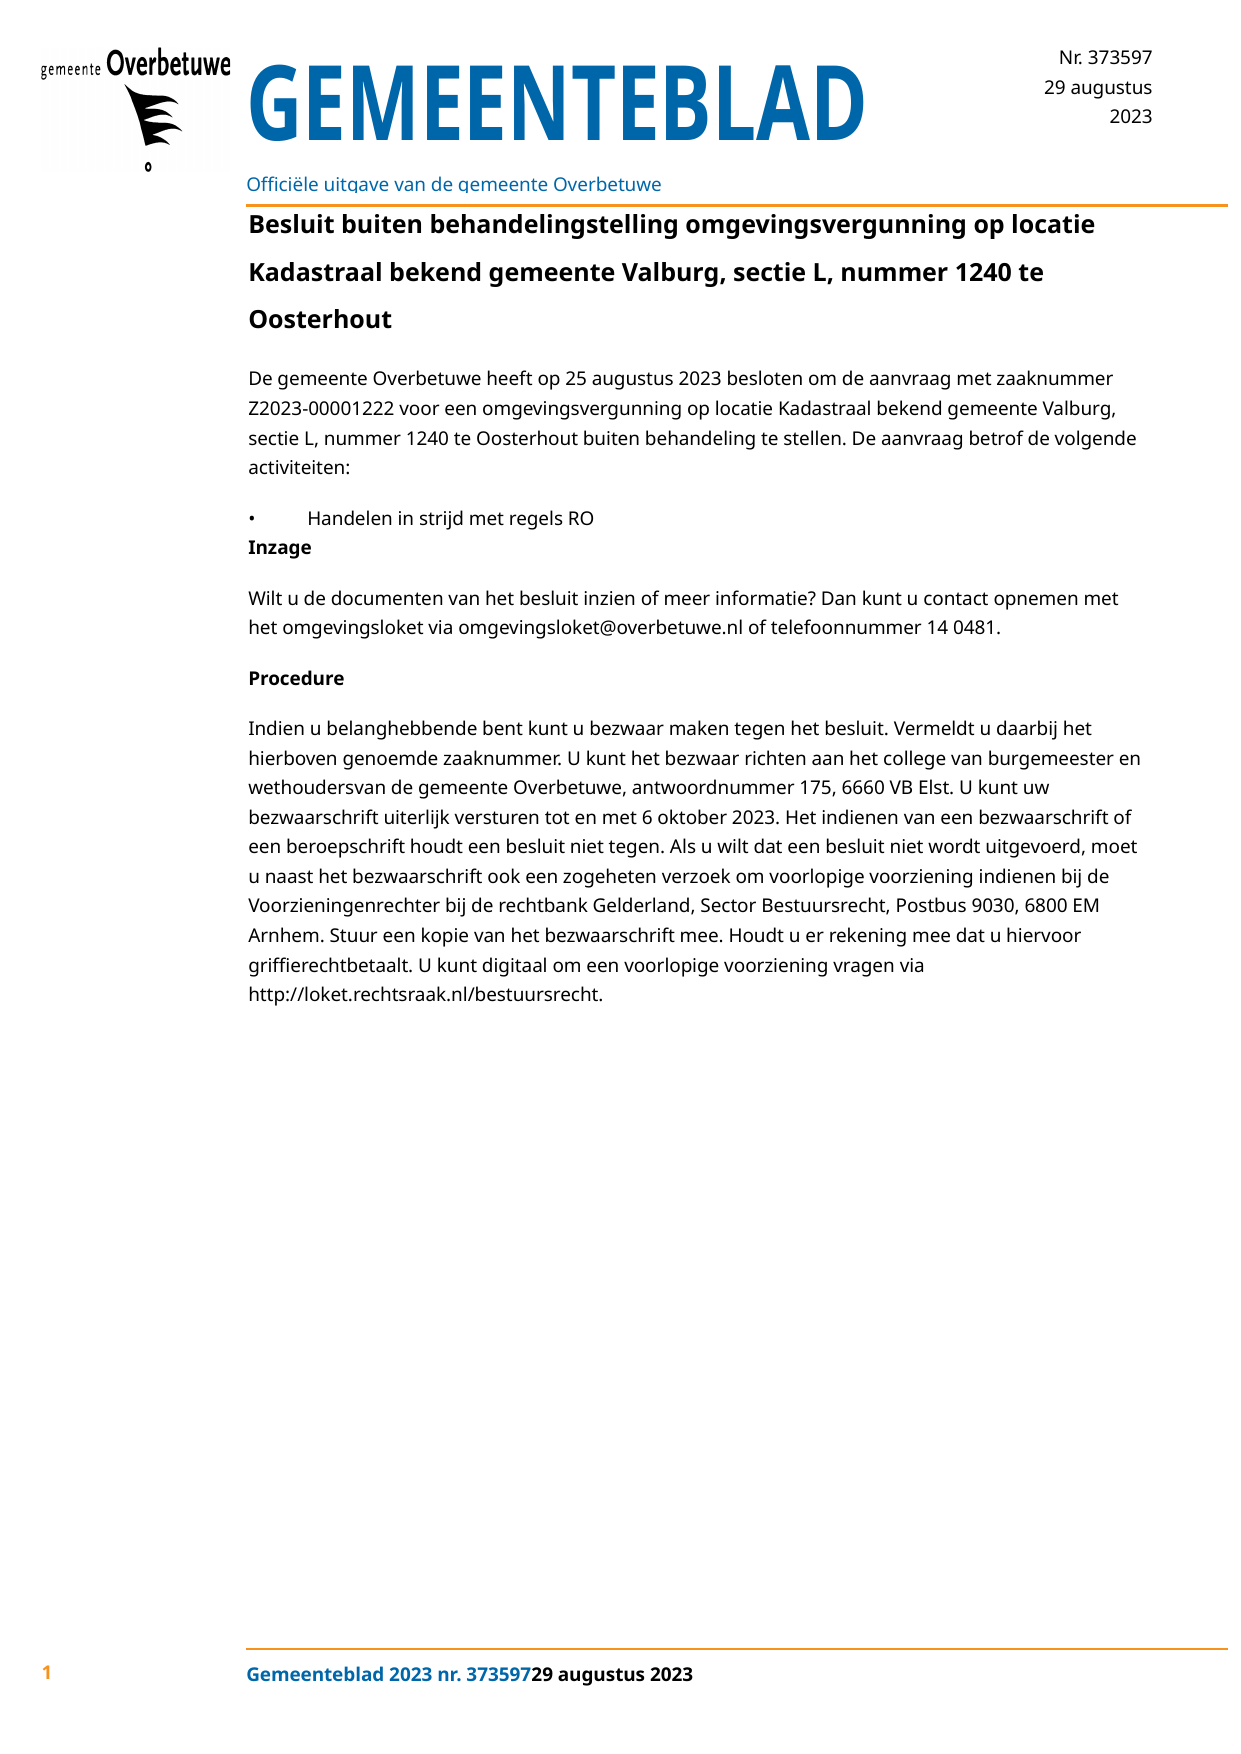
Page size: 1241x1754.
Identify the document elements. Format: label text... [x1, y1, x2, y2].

text Besluit buiten behandelingstelling omgevingsvergunning op locatie Kadastraal bekend gemeente Valburg, sectie L, nummer 1240 te Oosterhout [248, 207, 1152, 336]
text Procedure [248, 665, 1152, 690]
list Handelen in strijd met regels RO [248, 505, 1152, 530]
picture [41, 47, 231, 172]
text Inzage [248, 534, 1152, 560]
text Indien u belanghebbende bent kunt u bezwaar maken tegen het besluit. Vermeldt u daarbij het hierboven genoemde zaaknummer. U kunt het bezwaar richten aan het college van burgemeester en wethoudersvan de gemeente Overbetuwe, antwoordnummer 175, 6660 VB Elst. U kunt uw bezwaarschrift uiterlijk versturen tot en met 6 oktober 2023. Het indienen van een bezwaarschrift of een beroepschrift houdt een besluit niet tegen. Als u wilt dat een besluit niet wordt uitgevoerd, moet u naast het bezwaarschrift ook een zogeheten verzoek om voorlopige voorziening indienen bij de Voorzieningenrechter bij de rechtbank Gelderland, Sector Bestuursrecht, Postbus 9030, 6800 EM Arnhem. Stuur een kopie van het bezwaarschrift mee. Houdt u er rekening mee dat u hiervoor griffierechtbetaalt. U kunt digitaal om een voorlopige voorziening vragen via http://loket.rechtsraak.nl/bestuursrecht. [248, 715, 1152, 1007]
text Wilt u de documenten van het besluit inzien of meer informatie? Dan kunt u contact opnemen met het omgevingsloket via omgevingsloket@overbetuwe.nl of telefoonnummer 14 0481. [248, 585, 1152, 640]
text De gemeente Overbetuwe heeft op 25 augustus 2023 besloten om de aanvraag met zaaknummer Z2023-00001222 voor een omgevingsvergunning op locatie Kadastraal bekend gemeente Valburg, sectie L, nummer 1240 te Oosterhout buiten behandeling te stellen. De aanvraag betrof de volgende activiteiten: [248, 366, 1152, 480]
